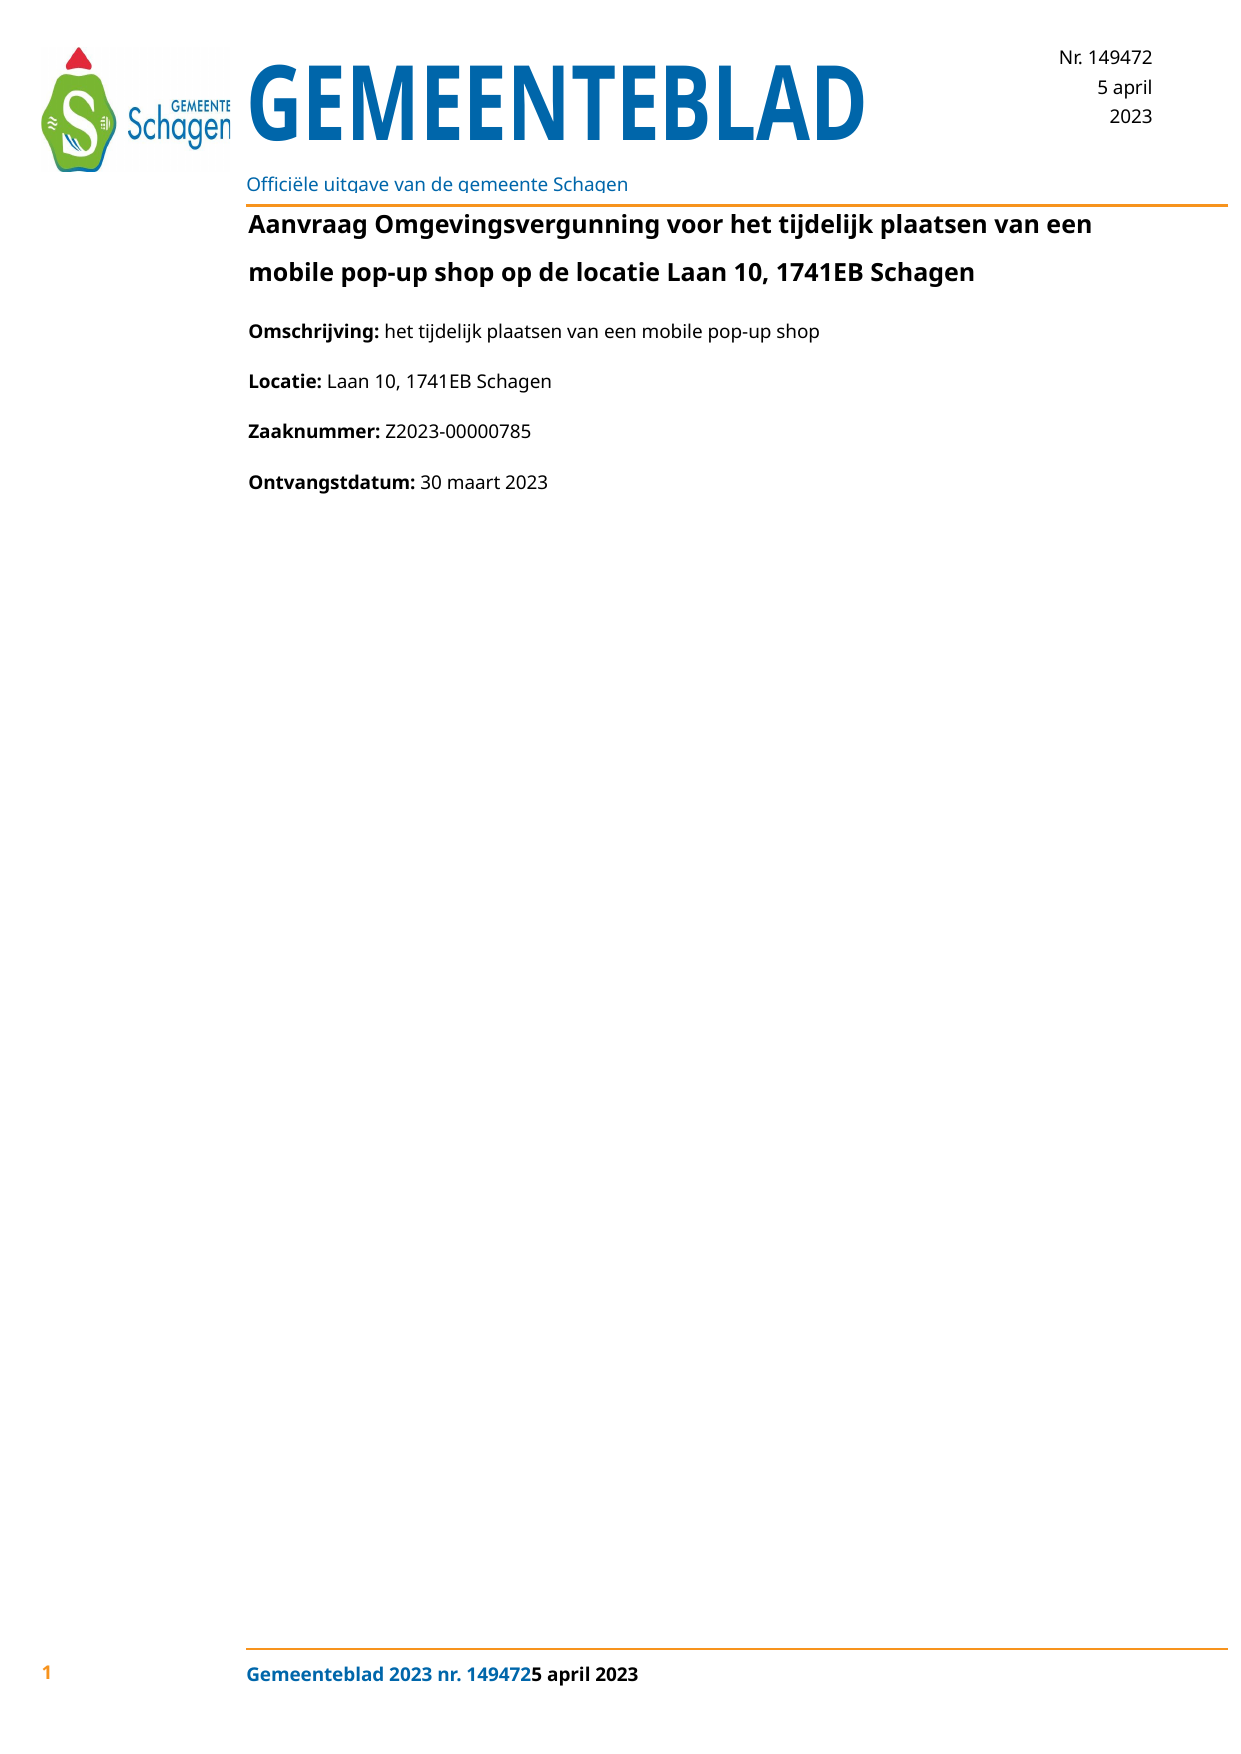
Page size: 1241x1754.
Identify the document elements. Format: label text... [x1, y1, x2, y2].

text Locatie: Laan 10, 1741EB Schagen [248, 368, 1152, 394]
picture [41, 47, 231, 172]
text Ontvangstdatum: 30 maart 2023 [248, 469, 1152, 495]
text Omschrijving: het tijdelijk plaatsen van een mobile pop-up shop [248, 318, 1152, 344]
text Aanvraag Omgevingsvergunning voor het tijdelijk plaatsen van een mobile pop-up shop op de locatie Laan 10, 1741EB Schagen [248, 207, 1152, 288]
text Zaaknummer: Z2023-00000785 [248, 419, 1152, 444]
